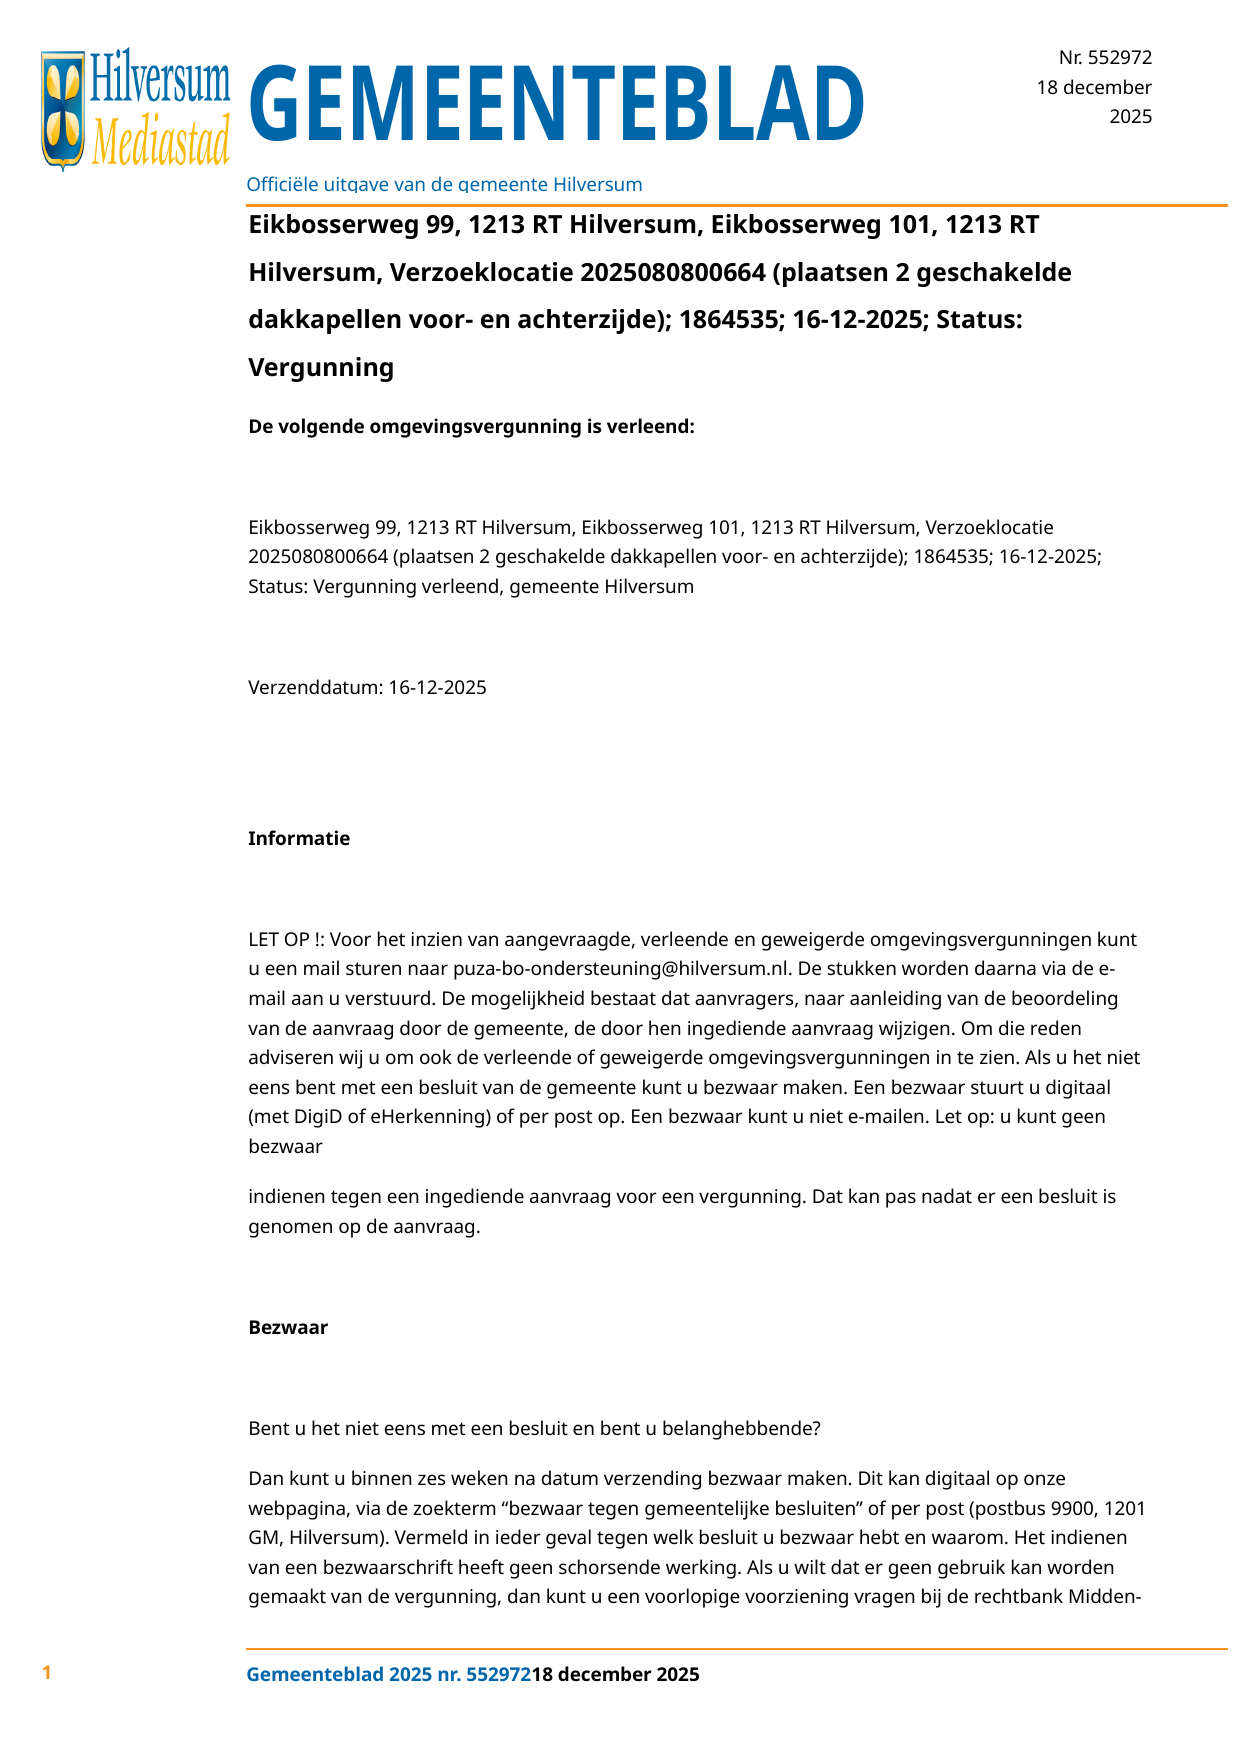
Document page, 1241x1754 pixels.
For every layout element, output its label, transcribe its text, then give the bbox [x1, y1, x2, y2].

picture [41, 47, 231, 172]
text Informatie [248, 825, 1152, 851]
text LET OP !: Voor het inzien van aangevraagde, verleende en geweigerde omgevingsvergunningen kunt u een mail sturen naar puza-bo-ondersteuning@hilversum.nl. De stukken worden daarna via de e-mail aan u verstuurd. De mogelijkheid bestaat dat aanvragers, naar aanleiding van de beoordeling van de aanvraag door de gemeente, de door hen ingediende aanvraag wijzigen. Om die reden adviseren wij u om ook de verleende of geweigerde omgevingsvergunningen in te zien. Als u het niet eens bent met een besluit van de gemeente kunt u bezwaar maken. Een bezwaar stuurt u digitaal (met DigiD of eHerkenning) of per post op. Een bezwaar kunt u niet e-mailen. Let op: u kunt geen bezwaar [248, 926, 1152, 1159]
text Eikbosserweg 99, 1213 RT Hilversum, Eikbosserweg 101, 1213 RT Hilversum, Verzoeklocatie 2025080800664 (plaatsen 2 geschakelde dakkapellen voor- en achterzijde); 1864535; 16-12-2025; Status: Vergunning [248, 207, 1152, 384]
text Verzenddatum: 16-12-2025 [248, 674, 1152, 700]
text Bent u het niet eens met een besluit en bent u belanghebbende? [248, 1415, 1152, 1441]
text Eikbosserweg 99, 1213 RT Hilversum, Eikbosserweg 101, 1213 RT Hilversum, Verzoeklocatie 2025080800664 (plaatsen 2 geschakelde dakkapellen voor- en achterzijde); 1864535; 16-12-2025; Status: Vergunning verleend, gemeente Hilversum [248, 514, 1152, 599]
text Bezwaar [248, 1314, 1152, 1340]
text De volgende omgevingsvergunning is verleend: [248, 413, 1152, 439]
text indienen tegen een ingediende aanvraag voor een vergunning. Dat kan pas nadat er een besluit is genomen op de aanvraag. [248, 1183, 1152, 1239]
text Dan kunt u binnen zes weken na datum verzending bezwaar maken. Dit kan digitaal op onze webpagina, via de zoekterm “bezwaar tegen gemeentelijke besluiten” of per post (postbus 9900, 1201 GM, Hilversum). Vermeld in ieder geval tegen welk besluit u bezwaar hebt en waarom. Het indienen van een bezwaarschrift heeft geen schorsende werking. Als u wilt dat er geen gebruik kan worden gemaakt van de vergunning, dan kunt u een voorlopige voorziening vragen bij de rechtbank Midden- [248, 1465, 1152, 1609]
